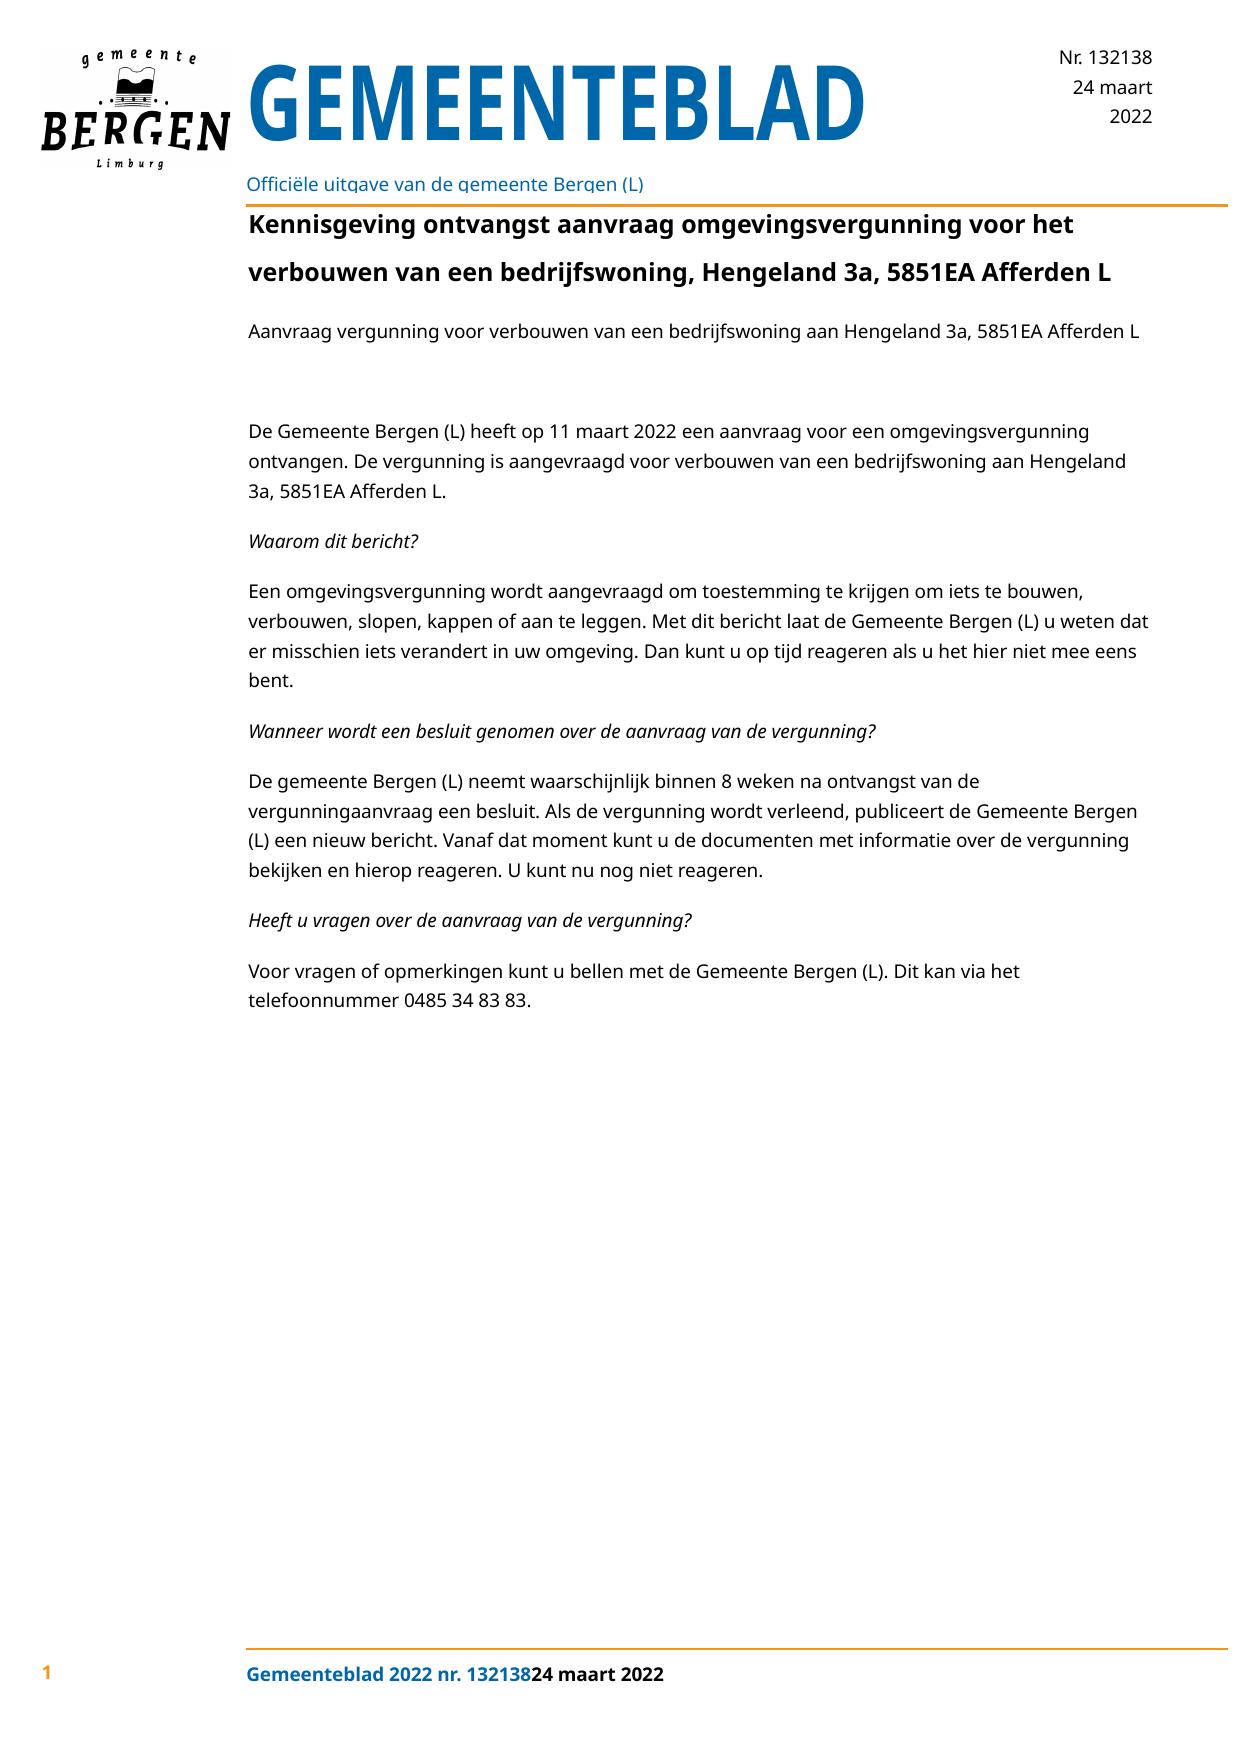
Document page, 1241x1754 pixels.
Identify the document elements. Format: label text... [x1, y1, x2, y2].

text Waarom dit bericht? [248, 528, 1152, 554]
text Een omgevingsvergunning wordt aangevraagd om toestemming te krijgen om iets te bouwen, verbouwen, slopen, kappen of aan te leggen. Met dit bericht laat de Gemeente Bergen (L) u weten dat er misschien iets verandert in uw omgeving. Dan kunt u op tijd reageren als u het hier niet mee eens bent. [248, 579, 1152, 693]
text Aanvraag vergunning voor verbouwen van een bedrijfswoning aan Hengeland 3a, 5851EA Afferden L [248, 318, 1152, 344]
text De gemeente Bergen (L) neemt waarschijnlijk binnen 8 weken na ontvangst van de vergunningaanvraag een besluit. Als de vergunning wordt verleend, publiceert de Gemeente Bergen (L) een nieuw bericht. Vanaf dat moment kunt u de documenten met informatie over de vergunning bekijken en hierop reageren. U kunt nu nog niet reageren. [248, 768, 1152, 883]
text Kennisgeving ontvangst aanvraag omgevingsvergunning voor het verbouwen van een bedrijfswoning, Hengeland 3a, 5851EA Afferden L [248, 207, 1152, 288]
text Wanneer wordt een besluit genomen over de aanvraag van de vergunning? [248, 718, 1152, 744]
text De Gemeente Bergen (L) heeft op 11 maart 2022 een aanvraag voor een omgevingsvergunning ontvangen. De vergunning is aangevraagd voor verbouwen van een bedrijfswoning aan Hengeland 3a, 5851EA Afferden L. [248, 419, 1152, 504]
text Heeft u vragen over de aanvraag van de vergunning? [248, 907, 1152, 933]
picture [41, 47, 231, 172]
text Voor vragen of opmerkingen kunt u bellen met de Gemeente Bergen (L). Dit kan via het telefoonnummer 0485 34 83 83. [248, 958, 1152, 1013]
